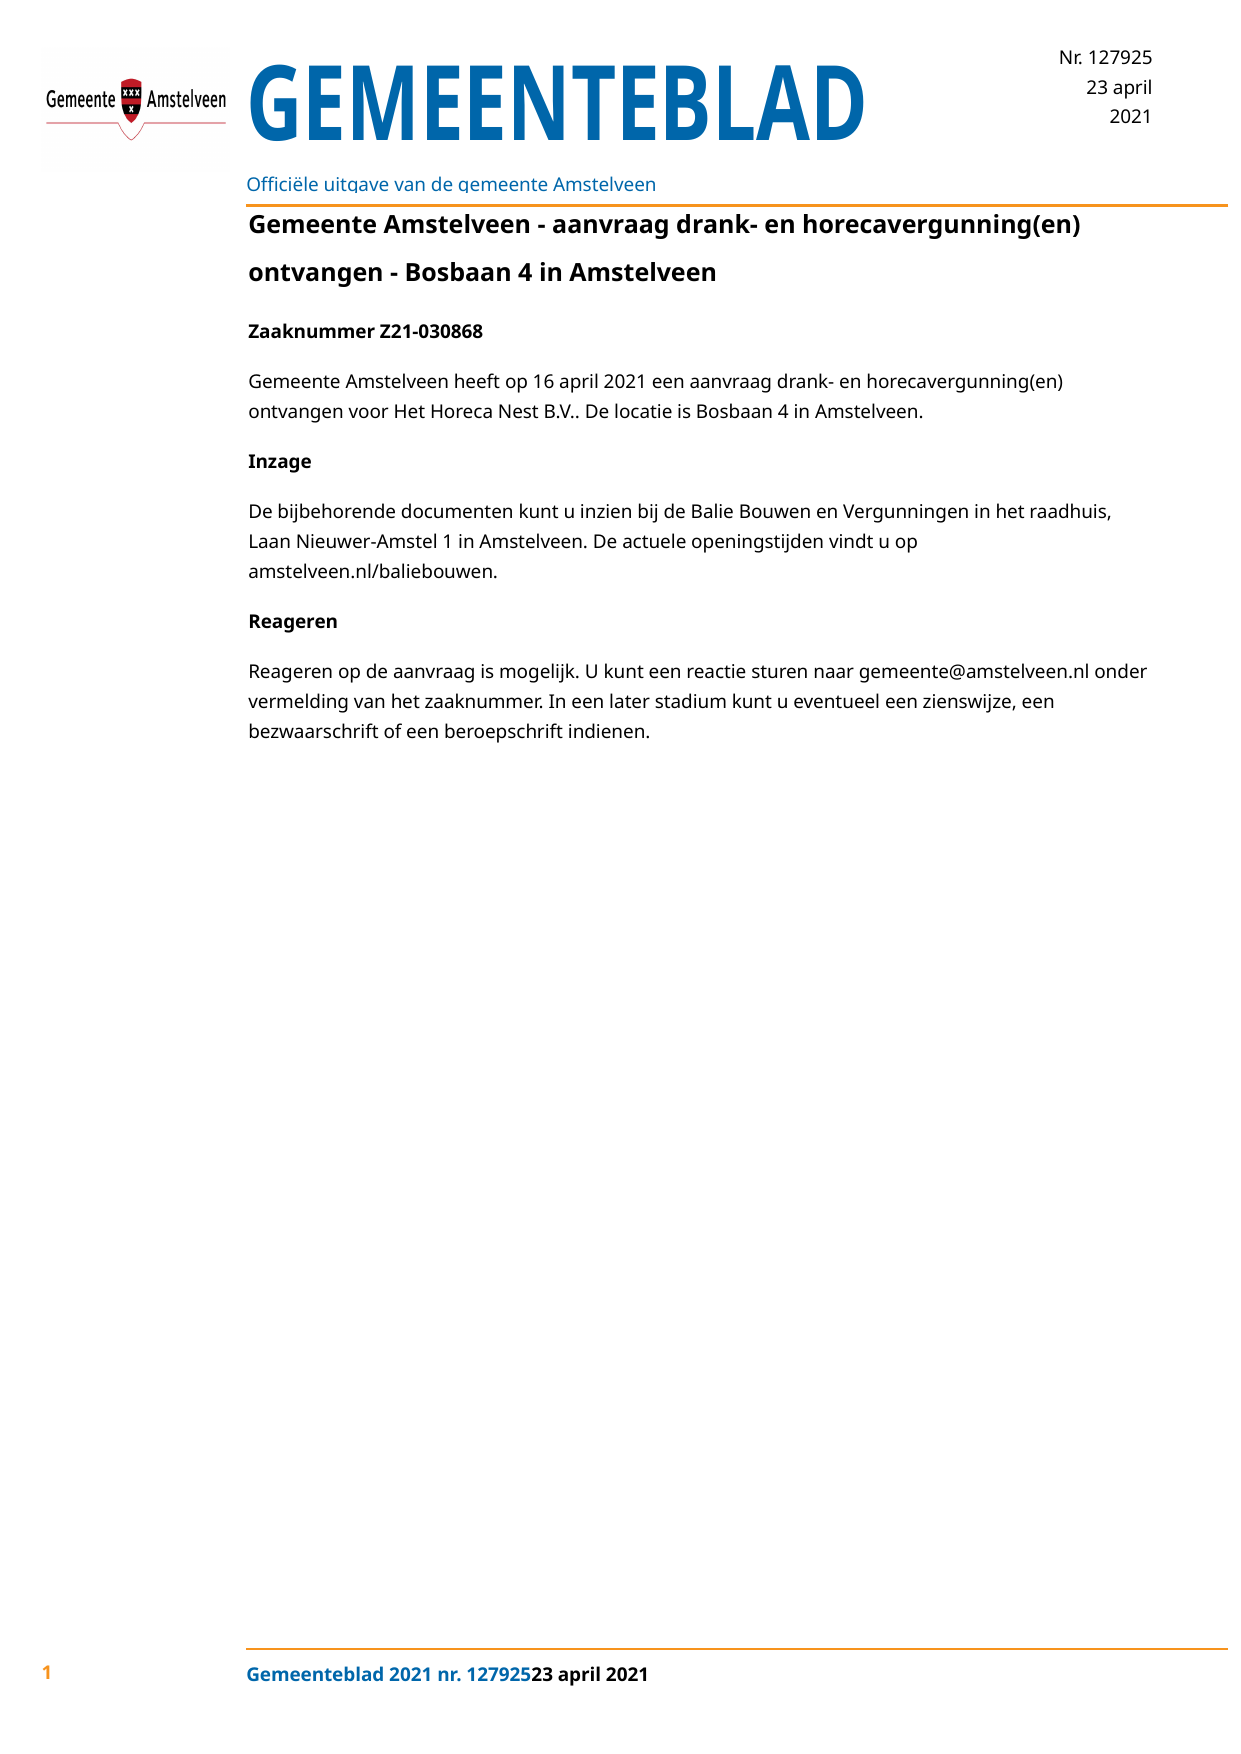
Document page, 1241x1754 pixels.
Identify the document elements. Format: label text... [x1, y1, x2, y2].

text Gemeente Amstelveen heeft op 16 april 2021 een aanvraag drank- en horecavergunning(en) ontvangen voor Het Horeca Nest B.V.. De locatie is Bosbaan 4 in Amstelveen. [248, 368, 1152, 424]
text Gemeente Amstelveen - aanvraag drank- en horecavergunning(en) ontvangen - Bosbaan 4 in Amstelveen [248, 207, 1152, 288]
text Zaaknummer Z21-030868 [248, 318, 1152, 344]
text De bijbehorende documenten kunt u inzien bij de Balie Bouwen en Vergunningen in het raadhuis, Laan Nieuwer-Amstel 1 in Amstelveen. De actuele openingstijden vindt u op amstelveen.nl/baliebouwen. [248, 499, 1152, 584]
picture [41, 47, 231, 172]
text Reageren op de aanvraag is mogelijk. U kunt een reactie sturen naar gemeente@amstelveen.nl onder vermelding van het zaaknummer. In een later stadium kunt u eventueel een zienswijze, een bezwaarschrift of een beroepschrift indienen. [248, 659, 1152, 744]
text Inzage [248, 448, 1152, 474]
text Reageren [248, 608, 1152, 634]
